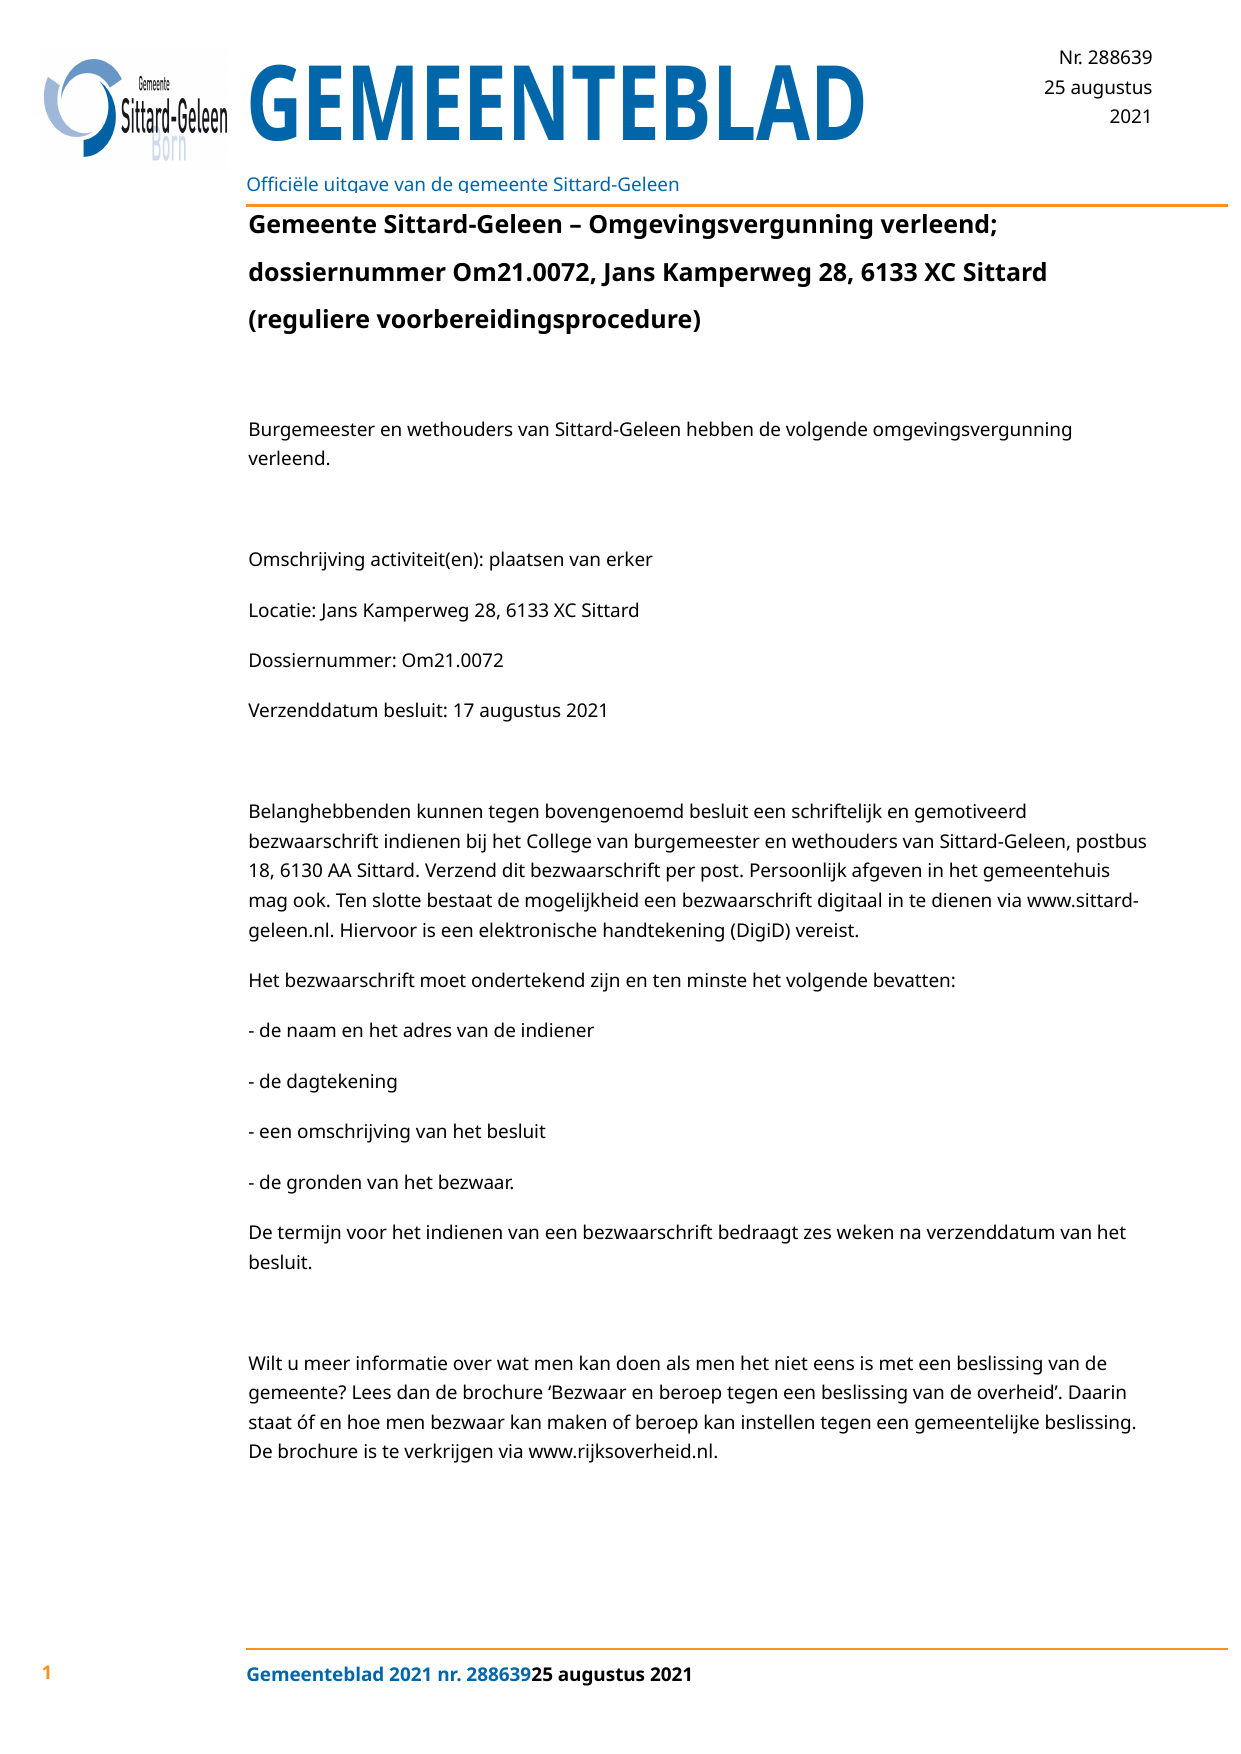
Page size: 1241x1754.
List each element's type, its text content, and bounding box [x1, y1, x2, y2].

text Verzenddatum besluit: 17 augustus 2021 [248, 698, 1152, 723]
text Het bezwaarschrift moet ondertekend zijn en ten minste het volgende bevatten: [248, 967, 1152, 993]
text Dossiernummer: Om21.0072 [248, 647, 1152, 673]
text Gemeente Sittard-Geleen – Omgevingsvergunning verleend; dossiernummer Om21.0072, Jans Kamperweg 28, 6133 XC Sittard (reguliere voorbereidingsprocedure) [248, 207, 1152, 336]
text Belanghebbenden kunnen tegen bovengenoemd besluit een schriftelijk en gemotiveerd bezwaarschrift indienen bij het College van burgemeester en wethouders van Sittard-Geleen, postbus 18, 6130 AA Sittard. Verzend dit bezwaarschrift per post. Persoonlijk afgeven in het gemeentehuis mag ook. Ten slotte bestaat de mogelijkheid een bezwaarschrift digitaal in te dienen via www.sittard-geleen.nl. Hiervoor is een elektronische handtekening (DigiD) vereist. [248, 798, 1152, 942]
text Locatie: Jans Kamperweg 28, 6133 XC Sittard [248, 597, 1152, 622]
text Omschrijving activiteit(en): plaatsen van erker [248, 546, 1152, 572]
text - de naam en het adres van de indiener [248, 1018, 1152, 1043]
text Wilt u meer informatie over wat men kan doen als men het niet eens is met een beslissing van de gemeente? Lees dan de brochure ‘Bezwaar en beroep tegen een beslissing van de overheid’. Daarin staat óf en hoe men bezwaar kan maken of beroep kan instellen tegen een gemeentelijke beslissing. De brochure is te verkrijgen via www.rijksoverheid.nl. [248, 1350, 1152, 1464]
text - de gronden van het bezwaar. [248, 1169, 1152, 1194]
text - de dagtekening [248, 1068, 1152, 1094]
picture [41, 47, 231, 172]
text - een omschrijving van het besluit [248, 1118, 1152, 1144]
text Burgemeester en wethouders van Sittard-Geleen hebben de volgende omgevingsvergunning verleend. [248, 416, 1152, 471]
text De termijn voor het indienen van een bezwaarschrift bedraagt zes weken na verzenddatum van het besluit. [248, 1219, 1152, 1274]
